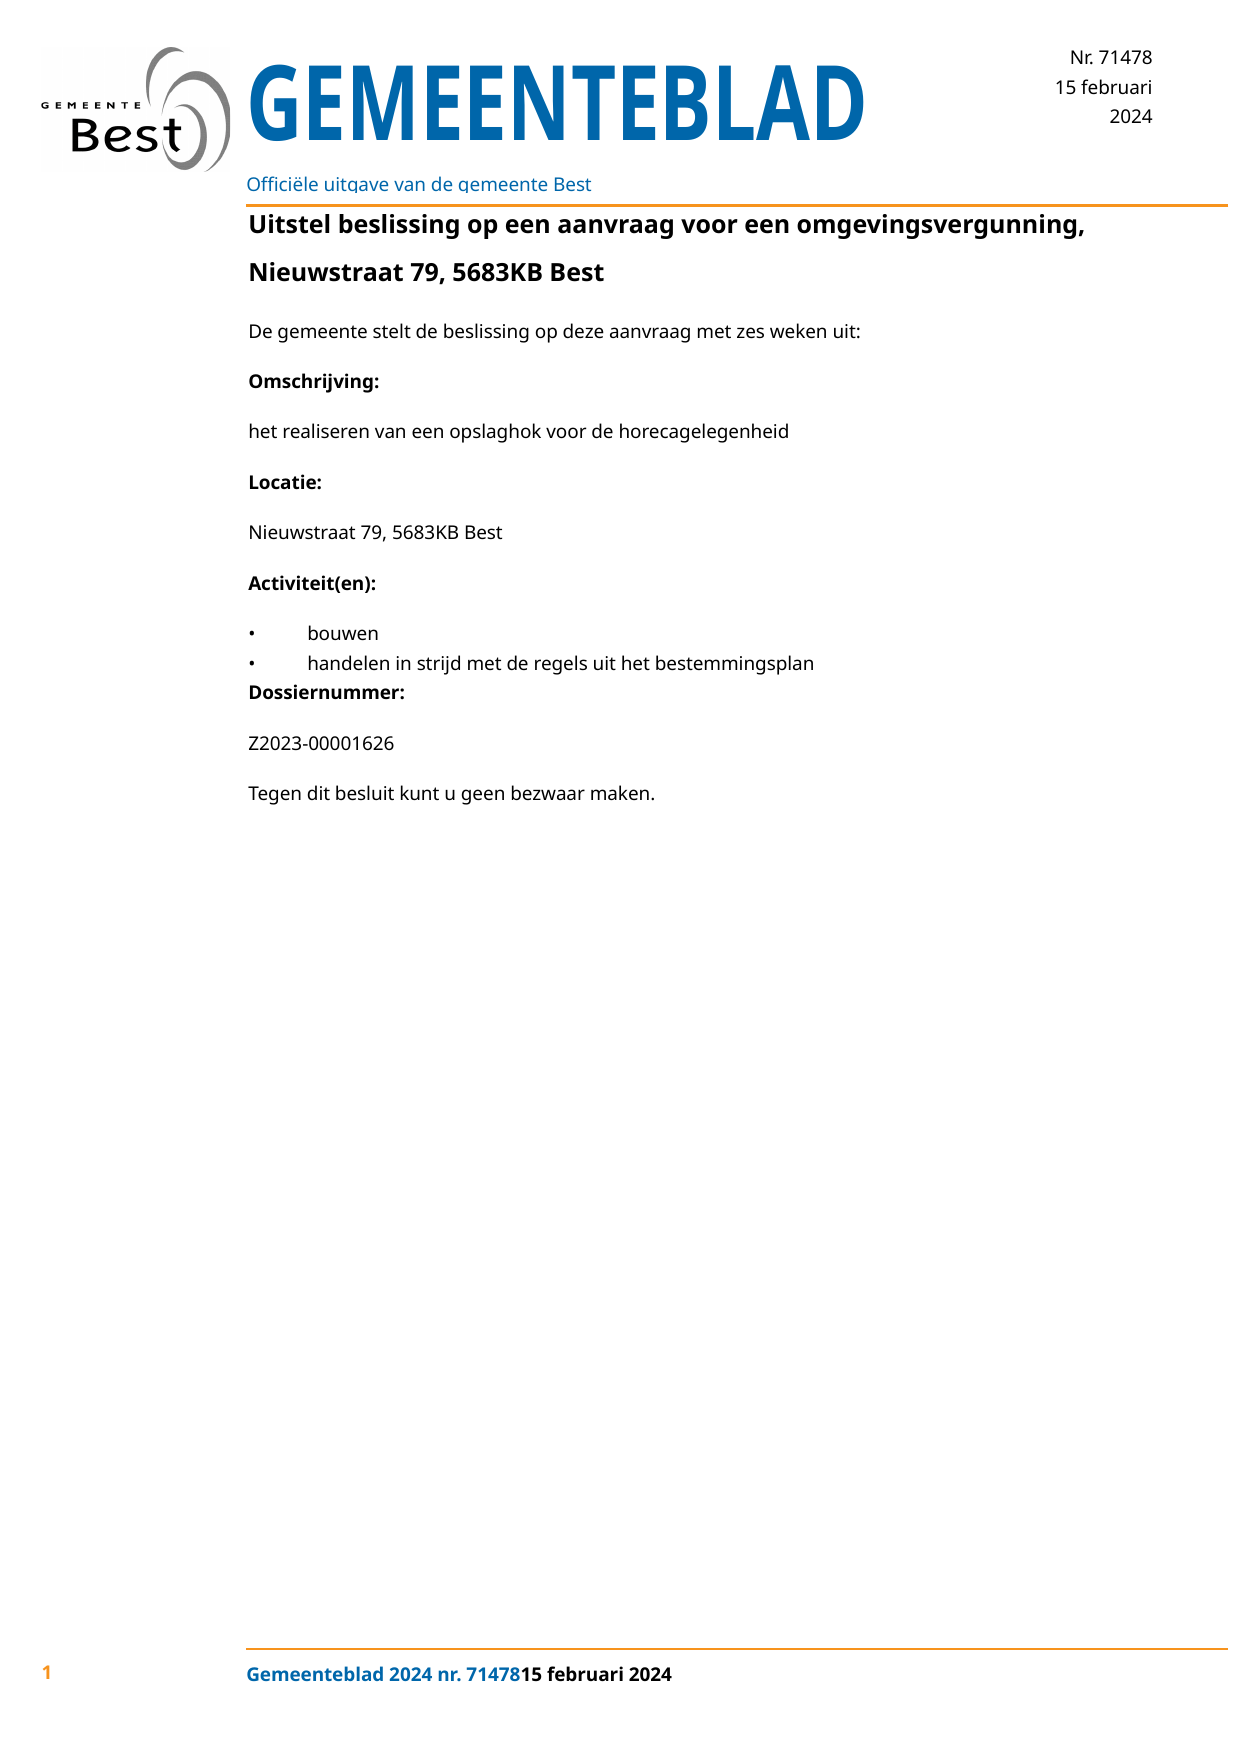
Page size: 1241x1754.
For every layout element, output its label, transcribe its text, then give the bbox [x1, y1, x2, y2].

list handelen in strijd met de regels uit het bestemmingsplan [248, 650, 1152, 676]
text Tegen dit besluit kunt u geen bezwaar maken. [248, 780, 1152, 806]
text Uitstel beslissing op een aanvraag voor een omgevingsvergunning, Nieuwstraat 79, 5683KB Best [248, 207, 1152, 288]
text Locatie: [248, 469, 1152, 495]
list bouwen [248, 620, 1152, 646]
picture [41, 47, 231, 172]
text Dossiernummer: [248, 679, 1152, 705]
text Omschrijving: [248, 368, 1152, 394]
text Activiteit(en): [248, 570, 1152, 596]
text het realiseren van een opslaghok voor de horecagelegenheid [248, 419, 1152, 444]
text Nieuwstraat 79, 5683KB Best [248, 519, 1152, 545]
text De gemeente stelt de beslissing op deze aanvraag met zes weken uit: [248, 318, 1152, 344]
text Z2023-00001626 [248, 730, 1152, 756]
